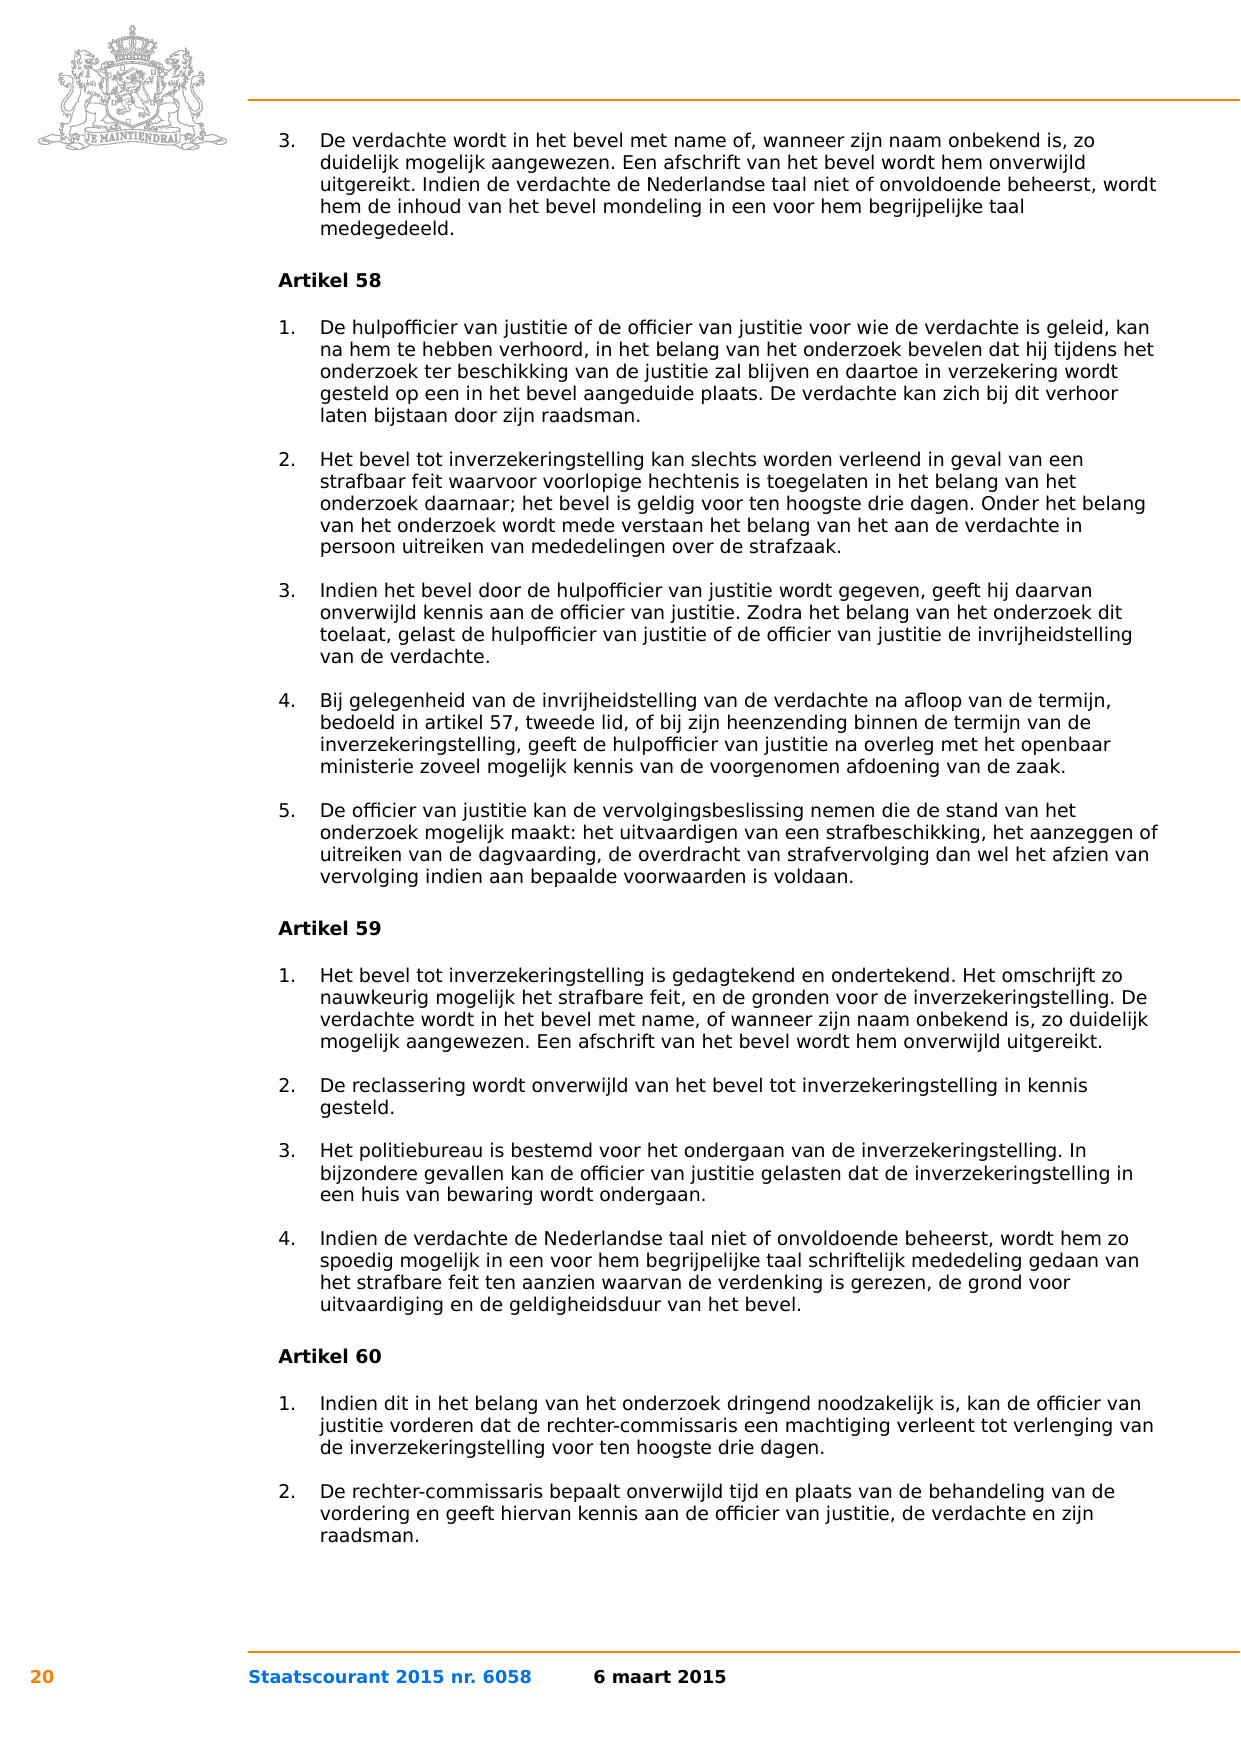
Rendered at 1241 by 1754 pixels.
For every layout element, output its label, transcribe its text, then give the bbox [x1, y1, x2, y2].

text 2. Het bevel tot inverzekeringstelling kan slechts worden verleend in geval van een strafbaar feit waarvoor voorlopige hechtenis is toegelaten in het belang van het onderzoek daarnaar; het bevel is geldig voor ten hoogste drie dagen. Onder het belang van het onderzoek wordt mede verstaan het belang van het aan de verdachte in persoon uitreiken van mededelingen over de strafzaak. [278, 448, 1163, 558]
text 3. Indien het bevel door de hulpofficier van justitie wordt gegeven, geeft hij daarvan onverwijld kennis aan de officier van justitie. Zodra het belang van het onderzoek dit toelaat, gelast de hulpofficier van justitie of de officier van justitie de invrijheidstelling van de verdachte. [278, 580, 1163, 668]
text 1. Het bevel tot inverzekeringstelling is gedagtekend en ondertekend. Het omschrijft zo nauwkeurig mogelijk het strafbare feit, en de gronden voor de inverzekeringstelling. De verdachte wordt in het bevel met name, of wanneer zijn naam onbekend is, zo duidelijk mogelijk aangewezen. Een afschrift van het bevel wordt hem onverwijld uitgereikt. [278, 965, 1163, 1053]
subtitle Artikel 58 [278, 270, 1163, 292]
picture [38, 25, 227, 150]
text 2. De rechter-commissaris bepaalt onverwijld tijd en plaats van de behandeling van de vordering en geeft hiervan kennis aan de officier van justitie, de verdachte en zijn raadsman. [278, 1481, 1163, 1547]
text 3. Het politiebureau is bestemd voor het ondergaan van de inverzekeringstelling. In bijzondere gevallen kan de officier van justitie gelasten dat de inverzekeringstelling in een huis van bewaring wordt ondergaan. [278, 1140, 1163, 1206]
text 3. De verdachte wordt in het bevel met name of, wanneer zijn naam onbekend is, zo duidelijk mogelijk aangewezen. Een afschrift van het bevel wordt hem onverwijld uitgereikt. Indien de verdachte de Nederlandse taal niet of onvoldoende beheerst, wordt hem de inhoud van het bevel mondeling in een voor hem begrijpelijke taal medegedeeld. [278, 130, 1163, 240]
text 1. De hulpofficier van justitie of de officier van justitie voor wie de verdachte is geleid, kan na hem te hebben verhoord, in het belang van het onderzoek bevelen dat hij tijdens het onderzoek ter beschikking van de justitie zal blijven en daartoe in verzekering wordt gesteld op een in het bevel aangeduide plaats. De verdachte kan zich bij dit verhoor laten bijstaan door zijn raadsman. [278, 317, 1163, 427]
text 1. Indien dit in het belang van het onderzoek dringend noodzakelijk is, kan de officier van justitie vorderen dat de rechter-commissaris een machtiging verleent tot verlenging van de inverzekeringstelling voor ten hoogste drie dagen. [278, 1393, 1163, 1459]
text 4. Indien de verdachte de Nederlandse taal niet of onvoldoende beheerst, wordt hem zo spoedig mogelijk in een voor hem begrijpelijke taal schriftelijk mededeling gedaan van het strafbare feit ten aanzien waarvan de verdenking is gerezen, de grond voor uitvaardiging en de geldigheidsduur van het bevel. [278, 1228, 1163, 1316]
text 2. De reclassering wordt onverwijld van het bevel tot inverzekeringstelling in kennis gesteld. [278, 1074, 1163, 1118]
text 4. Bij gelegenheid van de invrijheidstelling van de verdachte na afloop van de termijn, bedoeld in artikel 57, tweede lid, of bij zijn heenzending binnen de termijn van de inverzekeringstelling, geeft de hulpofficier van justitie na overleg met het openbaar ministerie zoveel mogelijk kennis van de voorgenomen afdoening van de zaak. [278, 690, 1163, 778]
text 5. De officier van justitie kan de vervolgingsbeslissing nemen die de stand van het onderzoek mogelijk maakt: het uitvaardigen van een strafbeschikking, het aanzeggen of uitreiken van de dagvaarding, de overdracht van strafvervolging dan wel het afzien van vervolging indien aan bepaalde voorwaarden is voldaan. [278, 800, 1163, 888]
subtitle Artikel 59 [278, 918, 1163, 940]
subtitle Artikel 60 [278, 1346, 1163, 1368]
